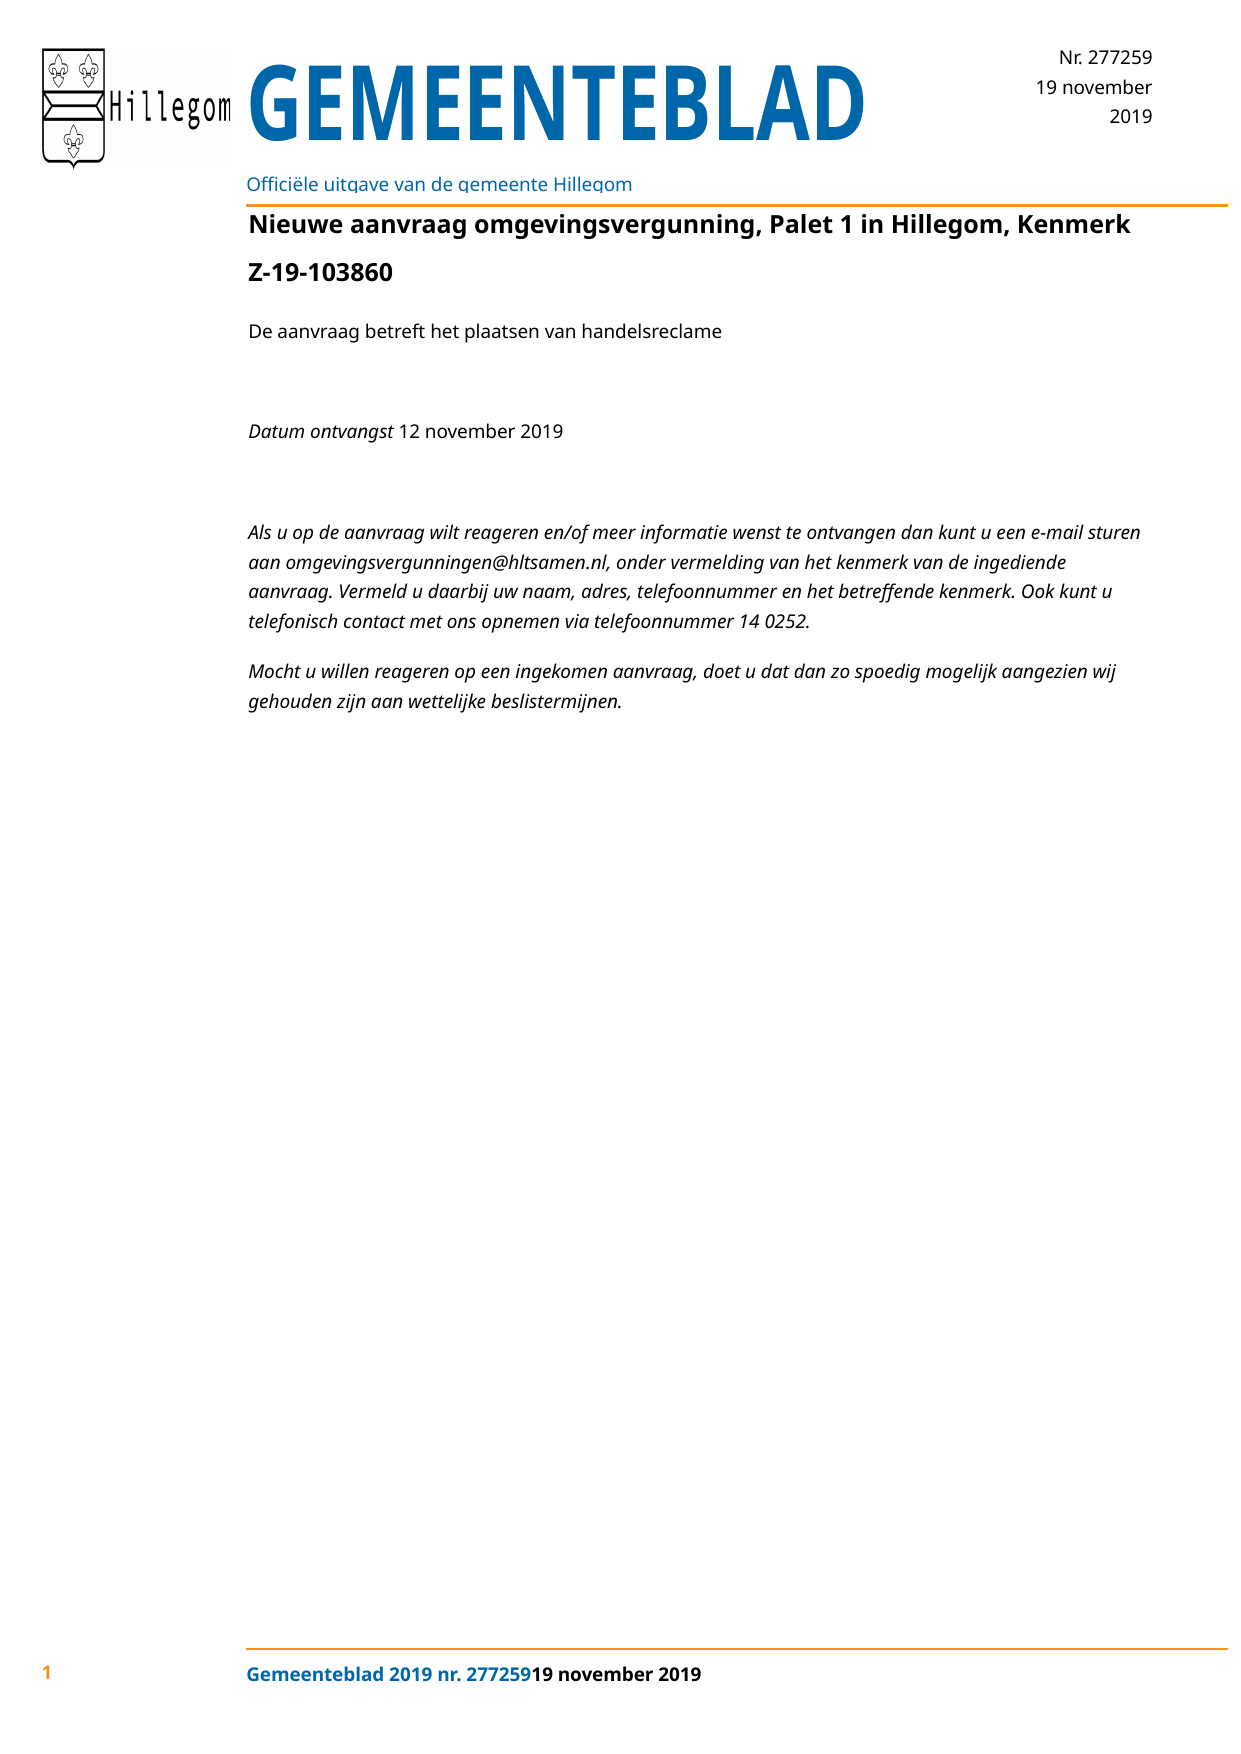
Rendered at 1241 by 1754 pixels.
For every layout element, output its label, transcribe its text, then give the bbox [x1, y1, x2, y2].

text Als u op de aanvraag wilt reageren en/of meer informatie wenst te ontvangen dan kunt u een e-mail sturen aan omgevingsvergunningen@hltsamen.nl, onder vermelding van het kenmerk van de ingediende aanvraag. Vermeld u daarbij uw naam, adres, telefoonnummer en het betreffende kenmerk. Ook kunt u telefonisch contact met ons opnemen via telefoonnummer 14 0252. [248, 519, 1152, 634]
text Mocht u willen reageren op een ingekomen aanvraag, doet u dat dan zo spoedig mogelijk aangezien wij gehouden zijn aan wettelijke beslistermijnen. [248, 659, 1152, 714]
text Nieuwe aanvraag omgevingsvergunning, Palet 1 in Hillegom, Kenmerk Z-19-103860 [248, 207, 1152, 288]
text De aanvraag betreft het plaatsen van handelsreclame [248, 318, 1152, 344]
text Datum ontvangst 12 november 2019 [248, 419, 1152, 444]
picture [41, 47, 231, 172]
